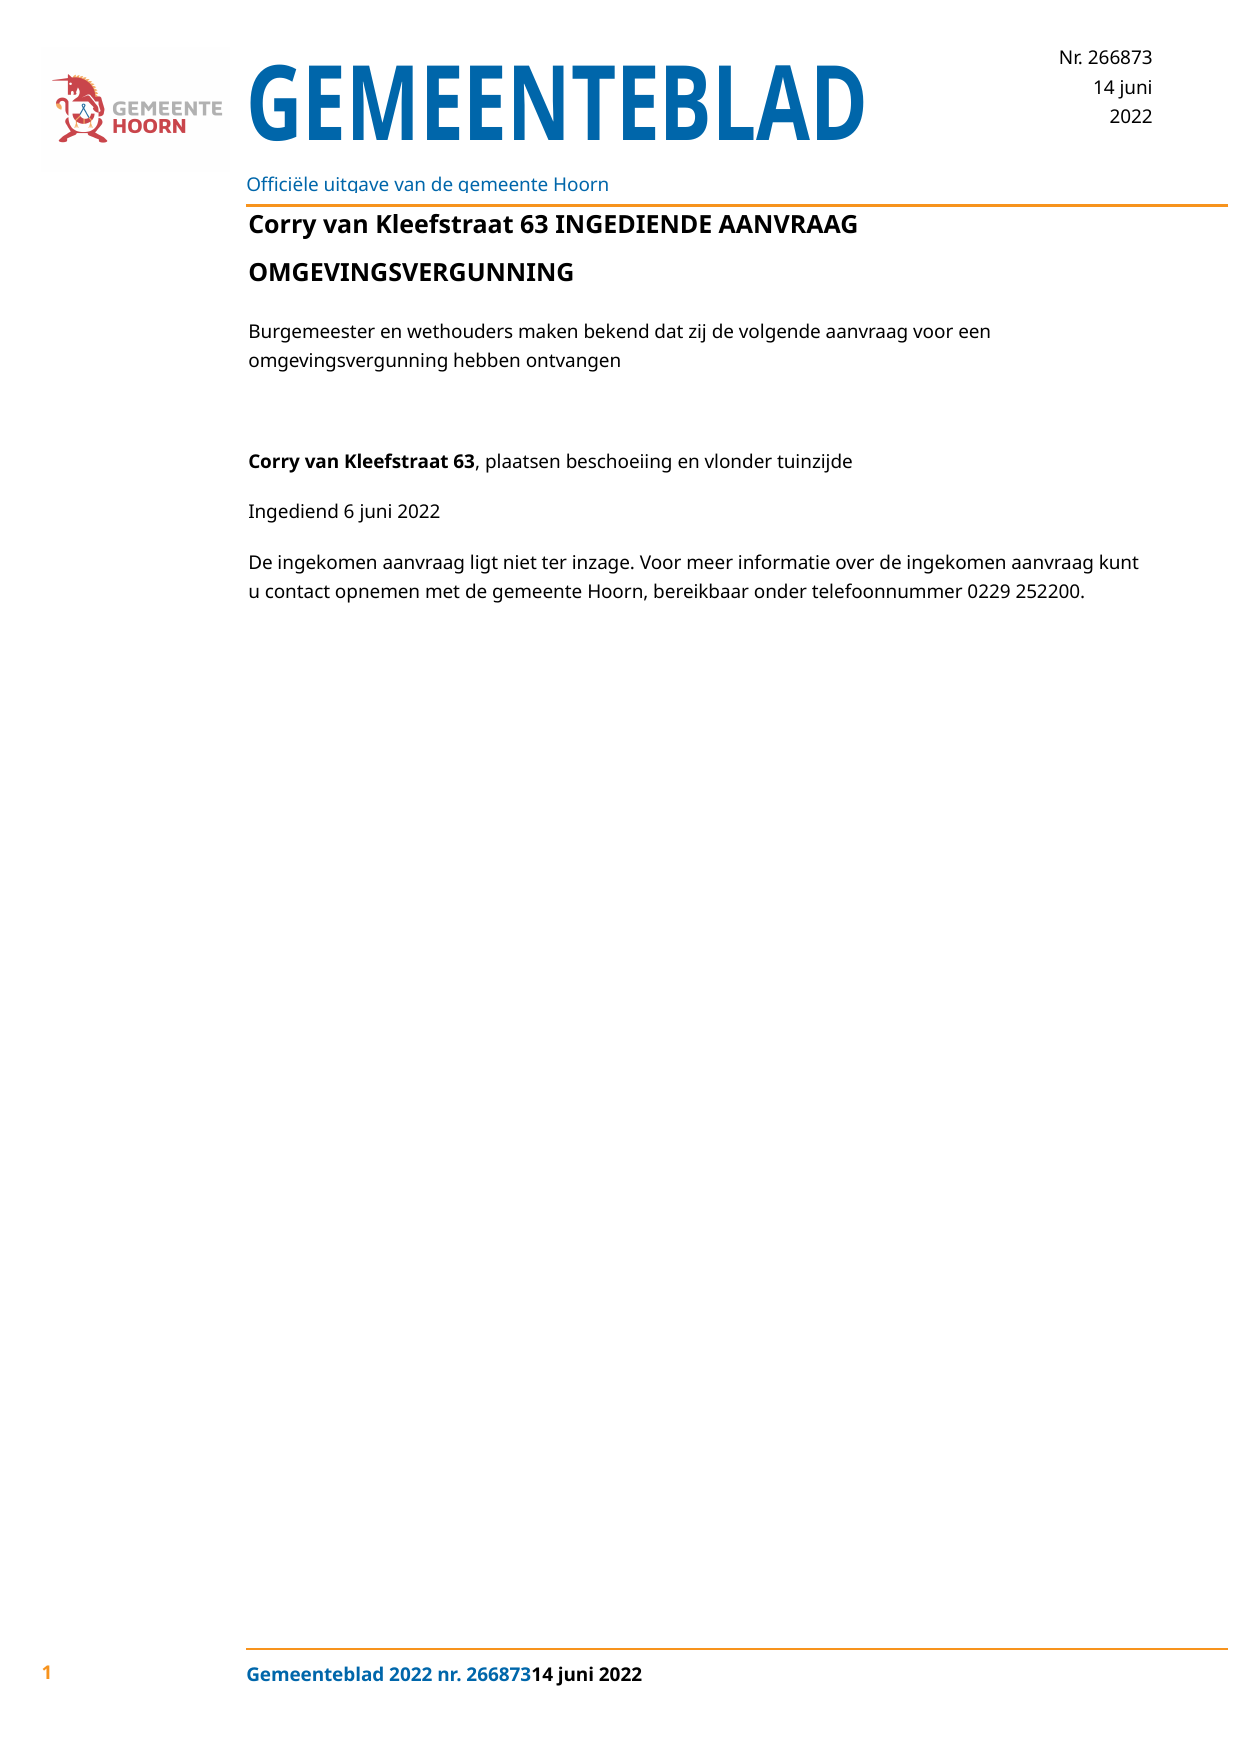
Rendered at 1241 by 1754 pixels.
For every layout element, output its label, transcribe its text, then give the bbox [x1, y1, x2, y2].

text Ingediend 6 juni 2022 [248, 499, 1152, 524]
text Corry van Kleefstraat 63, plaatsen beschoeiing en vlonder tuinzijde [248, 448, 1152, 474]
text Burgemeester en wethouders maken bekend dat zij de volgende aanvraag voor een omgevingsvergunning hebben ontvangen [248, 318, 1152, 373]
text De ingekomen aanvraag ligt niet ter inzage. Voor meer informatie over de ingekomen aanvraag kunt u contact opnemen met de gemeente Hoorn, bereikbaar onder telefoonnummer 0229 252200. [248, 549, 1152, 604]
text Corry van Kleefstraat 63 INGEDIENDE AANVRAAG OMGEVINGSVERGUNNING [248, 207, 1152, 288]
picture [41, 47, 231, 172]
